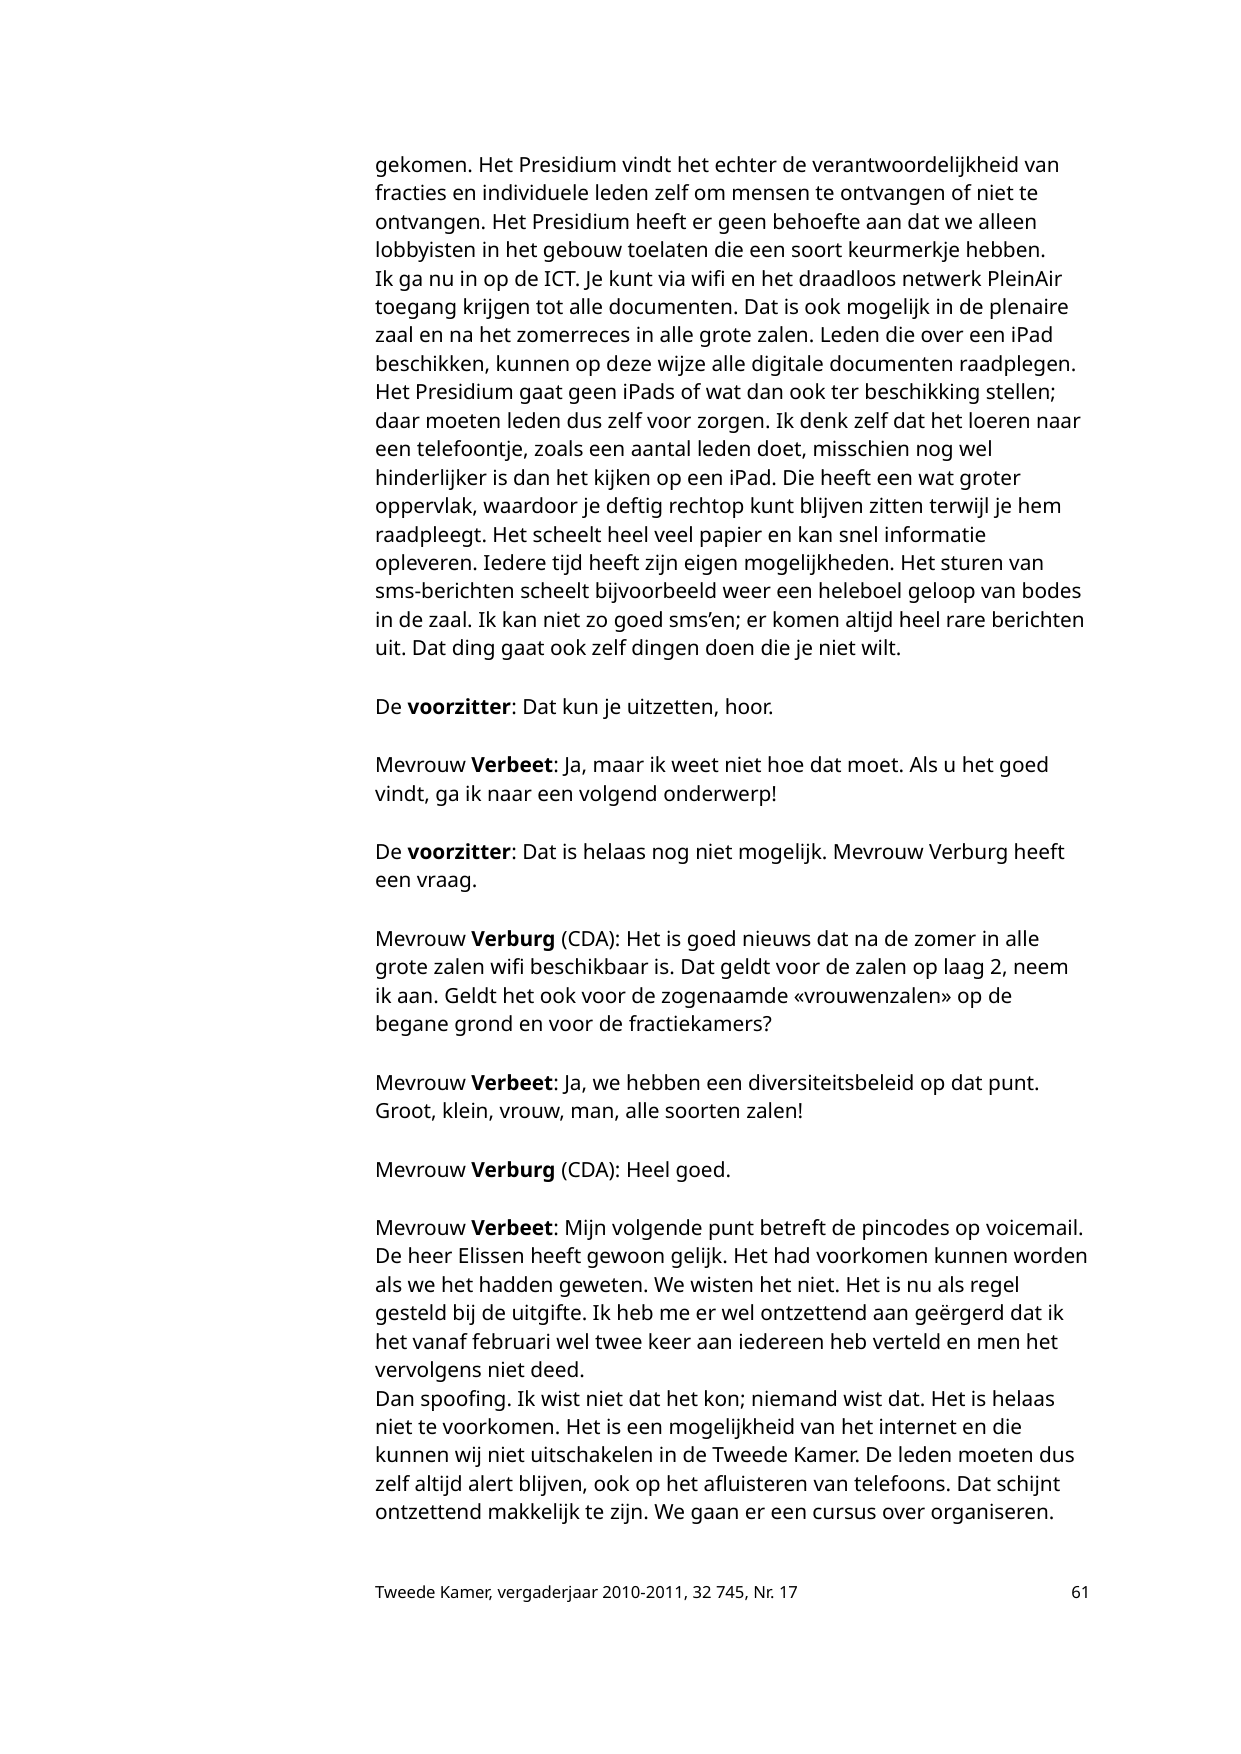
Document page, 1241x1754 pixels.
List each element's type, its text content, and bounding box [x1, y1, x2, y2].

text Mevrouw Verbeet: Ja, we hebben een diversiteitsbeleid op dat punt. Groot, klein, vrouw, man, alle soorten zalen! [375, 1068, 1090, 1125]
text gekomen. Het Presidium vindt het echter de verantwoordelijkheid van fracties en individuele leden zelf om mensen te ontvangen of niet te ontvangen. Het Presidium heeft er geen behoefte aan dat we alleen lobbyisten in het gebouw toelaten die een soort keurmerkje hebben. [375, 150, 1090, 264]
text Mevrouw Verburg (CDA): Het is goed nieuws dat na de zomer in alle grote zalen wifi beschikbaar is. Dat geldt voor de zalen op laag 2, neem ik aan. Geldt het ook voor de zogenaamde «vrouwenzalen» op de begane grond en voor de fractiekamers? [375, 924, 1090, 1038]
text De voorzitter: Dat is helaas nog niet mogelijk. Mevrouw Verburg heeft een vraag. [375, 837, 1090, 894]
text De voorzitter: Dat kun je uitzetten, hoor. [375, 692, 1090, 720]
text Mevrouw Verbeet: Mijn volgende punt betreft de pincodes op voicemail. De heer Elissen heeft gewoon gelijk. Het had voorkomen kunnen worden als we het hadden geweten. We wisten het niet. Het is nu als regel gesteld bij de uitgifte. Ik heb me er wel ontzettend aan geërgerd dat ik het vanaf februari wel twee keer aan iedereen heb verteld en men het vervolgens niet deed. [375, 1213, 1090, 1384]
text Mevrouw Verbeet: Ja, maar ik weet niet hoe dat moet. Als u het goed vindt, ga ik naar een volgend onderwerp! [375, 750, 1090, 807]
text Dan spoofing. Ik wist niet dat het kon; niemand wist dat. Het is helaas niet te voorkomen. Het is een mogelijkheid van het internet en die kunnen wij niet uitschakelen in de Tweede Kamer. De leden moeten dus zelf altijd alert blijven, ook op het afluisteren van telefoons. Dat schijnt ontzettend makkelijk te zijn. We gaan er een cursus over organiseren. [375, 1384, 1090, 1526]
text Ik ga nu in op de ICT. Je kunt via wifi en het draadloos netwerk PleinAir toegang krijgen tot alle documenten. Dat is ook mogelijk in de plenaire zaal en na het zomerreces in alle grote zalen. Leden die over een iPad beschikken, kunnen op deze wijze alle digitale documenten raadplegen. Het Presidium gaat geen iPads of wat dan ook ter beschikking stellen; daar moeten leden dus zelf voor zorgen. Ik denk zelf dat het loeren naar een telefoontje, zoals een aantal leden doet, misschien nog wel hinderlijker is dan het kijken op een iPad. Die heeft een wat groter oppervlak, waardoor je deftig rechtop kunt blijven zitten terwijl je hem raadpleegt. Het scheelt heel veel papier en kan snel informatie opleveren. Iedere tijd heeft zijn eigen mogelijkheden. Het sturen van sms-berichten scheelt bijvoorbeeld weer een heleboel geloop van bodes in de zaal. Ik kan niet zo goed sms’en; er komen altijd heel rare berichten uit. Dat ding gaat ook zelf dingen doen die je niet wilt. [375, 264, 1090, 662]
text Mevrouw Verburg (CDA): Heel goed. [375, 1155, 1090, 1183]
